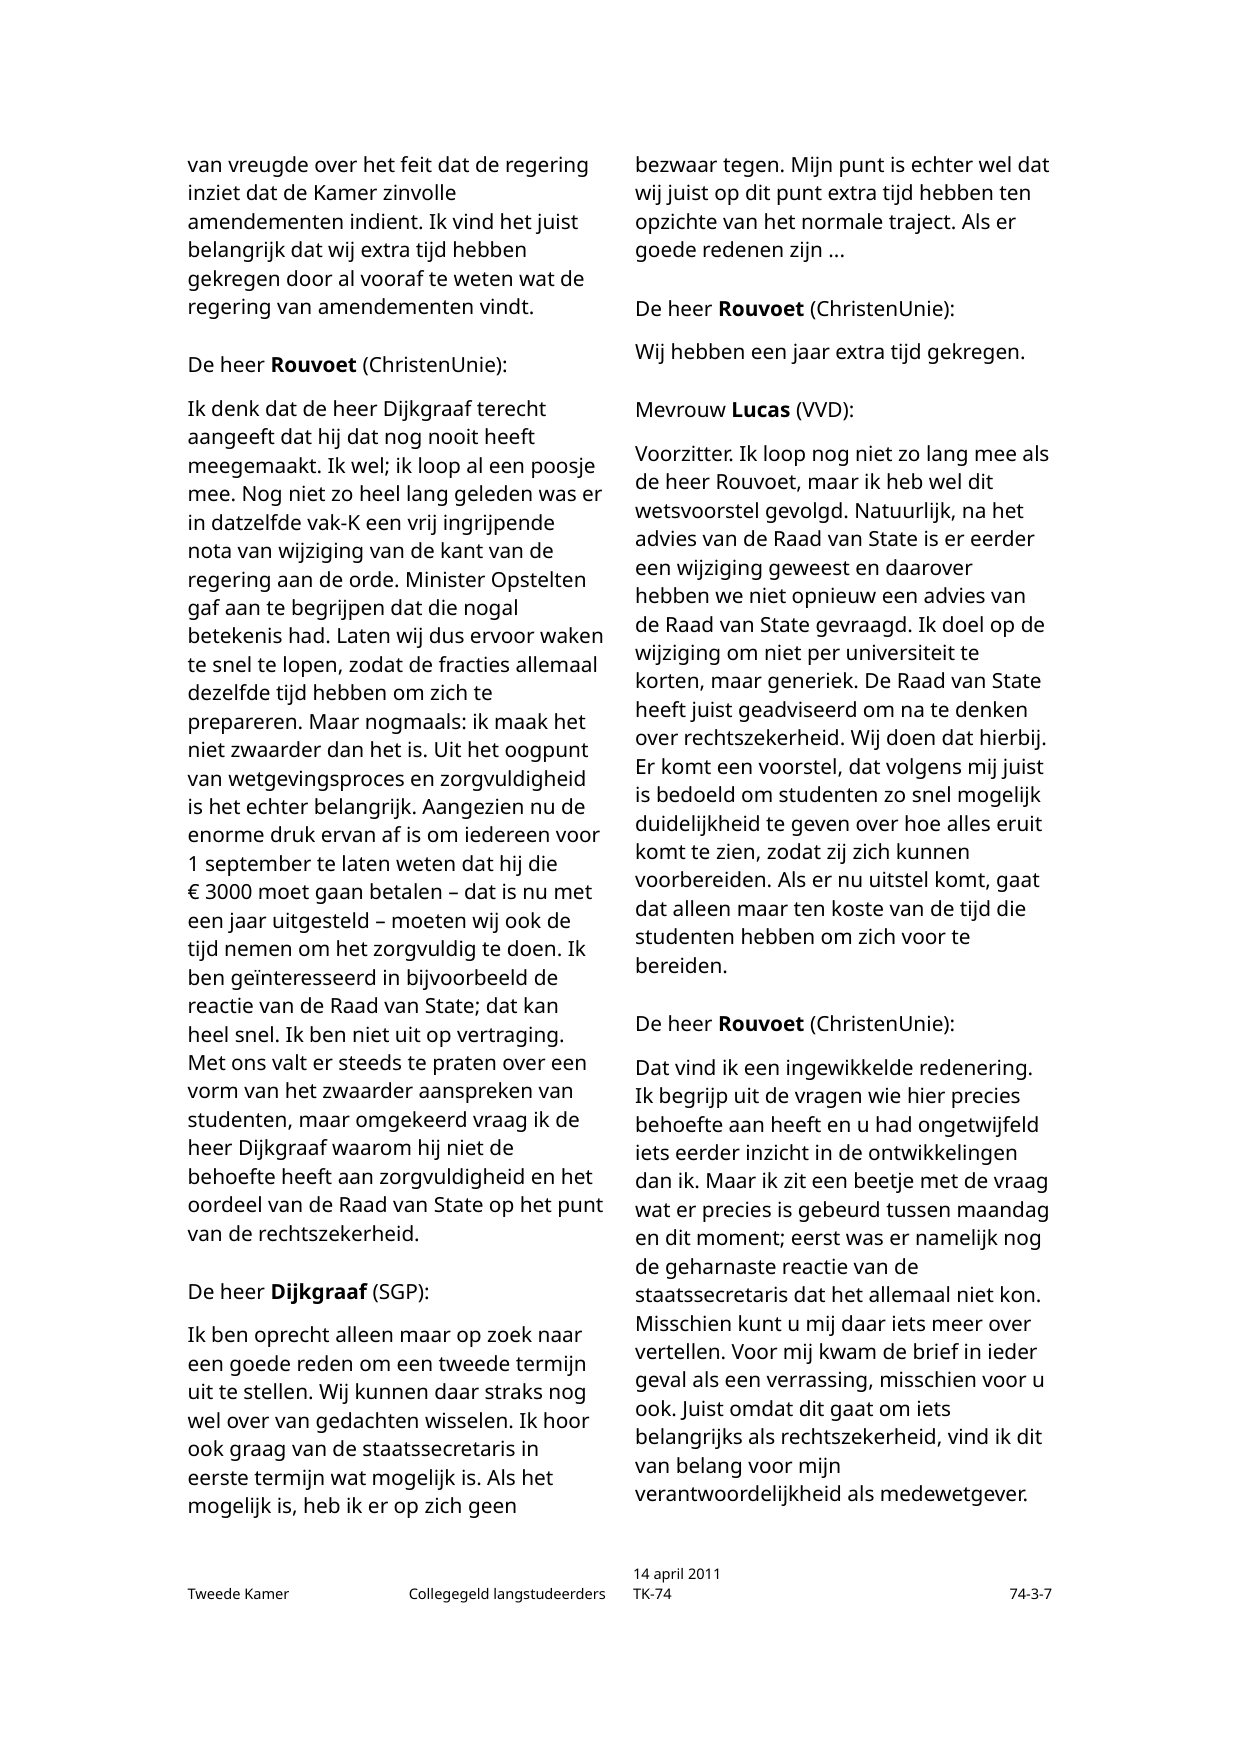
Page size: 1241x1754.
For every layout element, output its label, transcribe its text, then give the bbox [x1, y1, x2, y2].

text De heer Rouvoet (ChristenUnie): [187, 351, 605, 379]
text Voorzitter. Ik loop nog niet zo lang mee als de heer Rouvoet, maar ik heb wel dit wetsvoorstel gevolgd. Natuurlijk, na het advies van de Raad van State is er eerder een wijziging geweest en daarover hebben we niet opnieuw een advies van de Raad van State gevraagd. Ik doel op de wijziging om niet per universiteit te korten, maar generiek. De Raad van State heeft juist geadviseerd om na te denken over rechtszekerheid. Wij doen dat hierbij. Er komt een voorstel, dat volgens mij juist is bedoeld om studenten zo snel mogelijk duidelijkheid te geven over hoe alles eruit komt te zien, zodat zij zich kunnen voorbereiden. Als er nu uitstel komt, gaat dat alleen maar ten koste van de tijd die studenten hebben om zich voor te bereiden. [635, 439, 1053, 979]
text Ik ben oprecht alleen maar op zoek naar een goede reden om een tweede termijn uit te stellen. Wij kunnen daar straks nog wel over van gedachten wisselen. Ik hoor ook graag van de staatssecretaris in eerste termijn wat mogelijk is. Als het mogelijk is, heb ik er op zich geen [187, 1321, 605, 1520]
text bezwaar tegen. Mijn punt is echter wel dat wij juist op dit punt extra tijd hebben ten opzichte van het normale traject. Als er goede redenen zijn ... [635, 150, 1053, 264]
text Wij hebben een jaar extra tijd gekregen. [635, 337, 1053, 366]
text De heer Dijkgraaf (SGP): [187, 1277, 605, 1306]
text Ik denk dat de heer Dijkgraaf terecht aangeeft dat hij dat nog nooit heeft meegemaakt. Ik wel; ik loop al een poosje mee. Nog niet zo heel lang geleden was er in datzelfde vak-K een vrij ingrijpende nota van wijziging van de kant van de regering aan de orde. Minister Opstelten gaf aan te begrijpen dat die nogal betekenis had. Laten wij dus ervoor waken te snel te lopen, zodat de fracties allemaal dezelfde tijd hebben om zich te prepareren. Maar nogmaals: ik maak het niet zwaarder dan het is. Uit het oogpunt van wetgevingsproces en zorgvuldigheid is het echter belangrijk. Aangezien nu de enorme druk ervan af is om iedereen voor 1 september te laten weten dat hij die € 3000 moet gaan betalen – dat is nu met een jaar uitgesteld – moeten wij ook de tijd nemen om het zorgvuldig te doen. Ik ben geïnteresseerd in bijvoorbeeld de reactie van de Raad van State; dat kan heel snel. Ik ben niet uit op vertraging. Met ons valt er steeds te praten over een vorm van het zwaarder aanspreken van studenten, maar omgekeerd vraag ik de heer Dijkgraaf waarom hij niet de behoefte heeft aan zorgvuldigheid en het oordeel van de Raad van State op het punt van de rechtszekerheid. [187, 394, 605, 1247]
text De heer Rouvoet (ChristenUnie): [635, 1009, 1053, 1038]
text Mevrouw Lucas (VVD): [635, 396, 1053, 424]
text De heer Rouvoet (ChristenUnie): [635, 294, 1053, 322]
text Dat vind ik een ingewikkelde redenering. Ik begrijp uit de vragen wie hier precies behoefte aan heeft en u had ongetwijfeld iets eerder inzicht in de ontwikkelingen dan ik. Maar ik zit een beetje met de vraag wat er precies is gebeurd tussen maandag en dit moment; eerst was er namelijk nog de geharnaste reactie van de staatssecretaris dat het allemaal niet kon. Misschien kunt u mij daar iets meer over vertellen. Voor mij kwam de brief in ieder geval als een verrassing, misschien voor u ook. Juist omdat dit gaat om iets belangrijks als rechtszekerheid, vind ik dit van belang voor mijn verantwoordelijkheid als medewetgever. [635, 1053, 1053, 1508]
text van vreugde over het feit dat de regering inziet dat de Kamer zinvolle amendementen indient. Ik vind het juist belangrijk dat wij extra tijd hebben gekregen door al vooraf te weten wat de regering van amendementen vindt. [187, 150, 605, 321]
